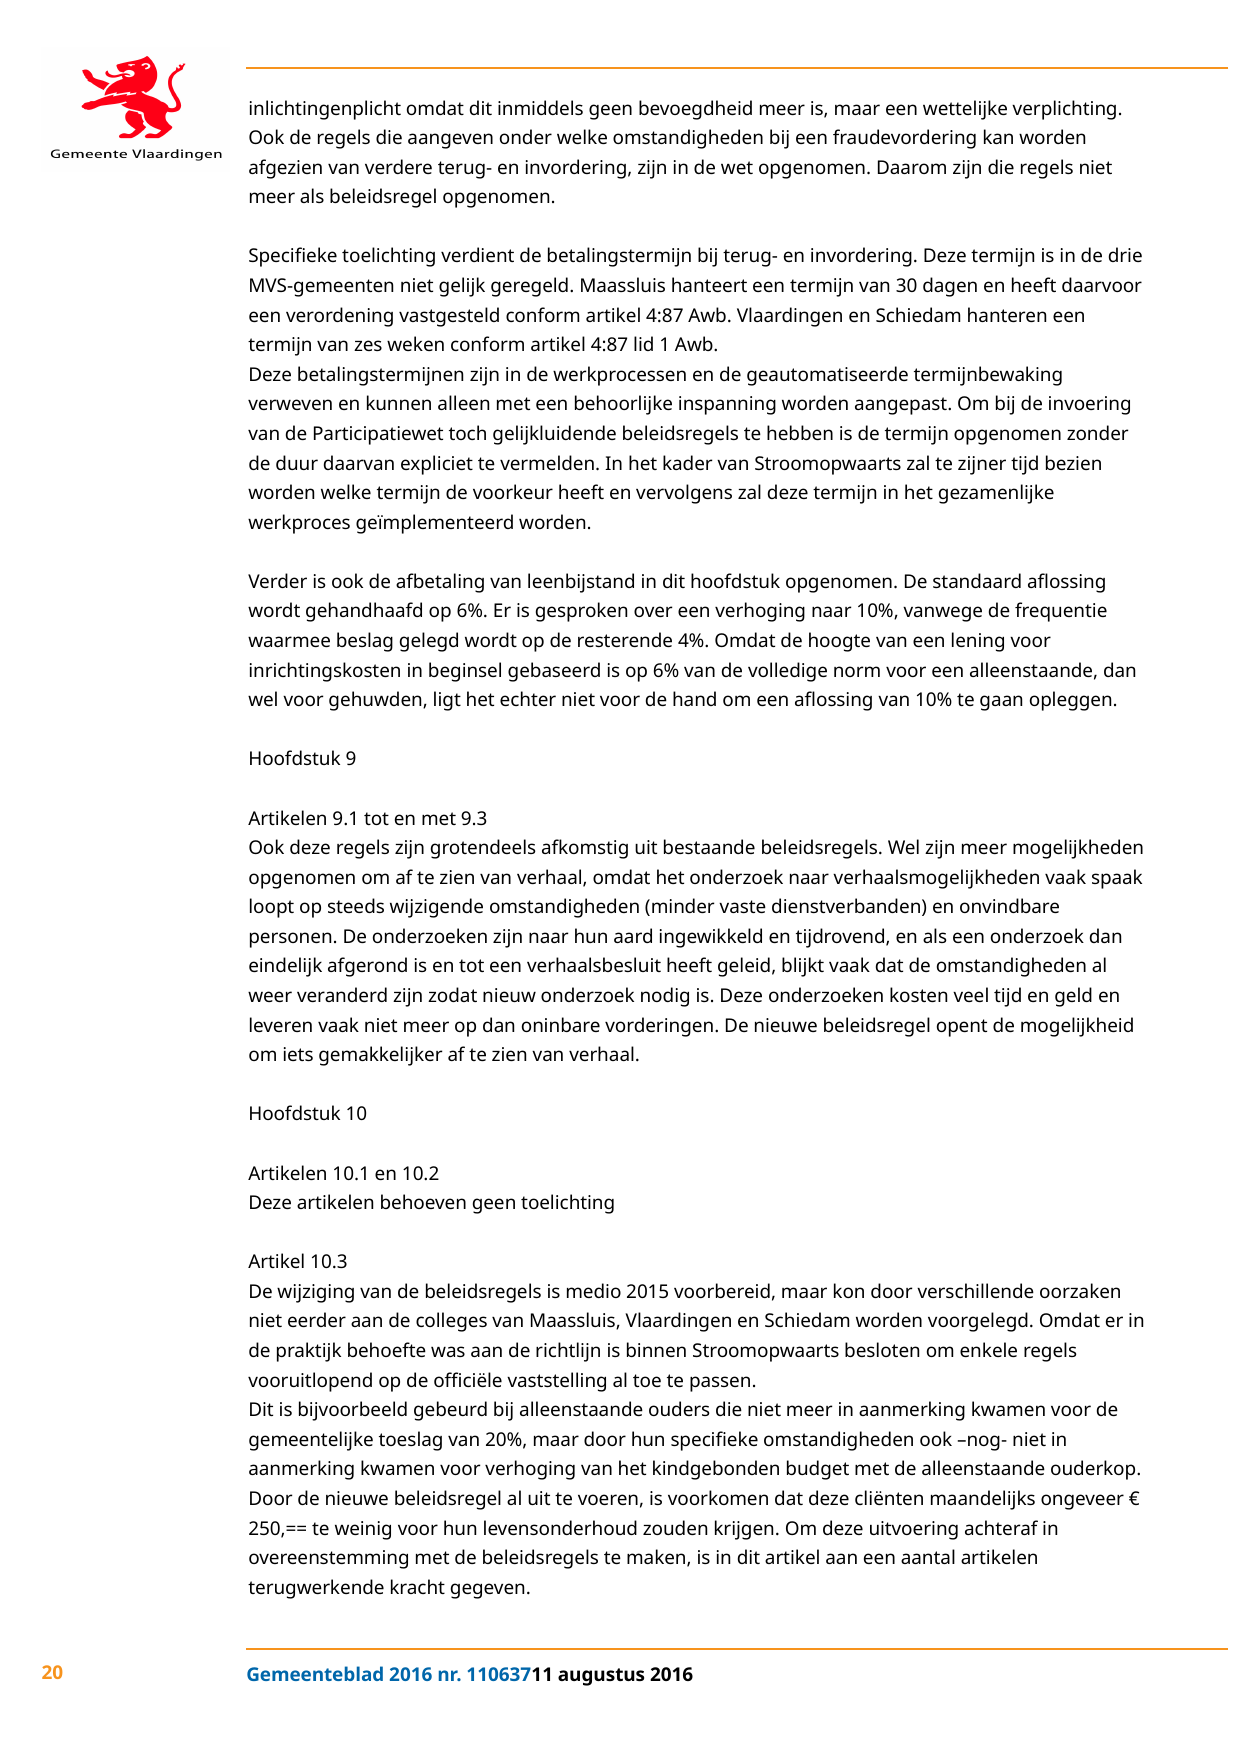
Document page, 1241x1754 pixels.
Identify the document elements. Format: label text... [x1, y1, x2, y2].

text Deze artikelen behoeven geen toelichting [248, 1189, 1152, 1215]
text Specifieke toelichting verdient de betalingstermijn bij terug- en invordering. Deze termijn is in de drie MVS-gemeenten niet gelijk geregeld. Maassluis hanteert een termijn van 30 dagen en heeft daarvoor een verordening vastgesteld conform artikel 4:87 Awb. Vlaardingen en Schiedam hanteren een termijn van zes weken conform artikel 4:87 lid 1 Awb. [248, 243, 1152, 357]
text Verder is ook de afbetaling van leenbijstand in dit hoofdstuk opgenomen. De standaard aflossing wordt gehandhaafd op 6%. Er is gesproken over een verhoging naar 10%, vanwege de frequentie waarmee beslag gelegd wordt op de resterende 4%. Omdat de hoogte van een lening voor inrichtingskosten in beginsel gebaseerd is op 6% van de volledige norm voor een alleenstaande, dan wel voor gehuwden, ligt het echter niet voor de hand om een aflossing van 10% te gaan opleggen. [248, 568, 1152, 712]
text inlichtingenplicht omdat dit inmiddels geen bevoegdheid meer is, maar een wettelijke verplichting. [248, 95, 1152, 121]
picture [41, 47, 231, 172]
text De wijziging van de beleidsregels is medio 2015 voorbereid, maar kon door verschillende oorzaken niet eerder aan de colleges van Maassluis, Vlaardingen en Schiedam worden voorgelegd. Omdat er in de praktijk behoefte was aan de richtlijn is binnen Stroomopwaarts besloten om enkele regels vooruitlopend op de officiële vaststelling al toe te passen. [248, 1278, 1152, 1393]
text Artikelen 10.1 en 10.2 [248, 1160, 1152, 1186]
text Artikelen 9.1 tot en met 9.3 [248, 805, 1152, 831]
text Hoofdstuk 10 [248, 1101, 1152, 1126]
text Ook deze regels zijn grotendeels afkomstig uit bestaande beleidsregels. Wel zijn meer mogelijkheden opgenomen om af te zien van verhaal, omdat het onderzoek naar verhaalsmogelijkheden vaak spaak loopt op steeds wijzigende omstandigheden (minder vaste dienstverbanden) en onvindbare personen. De onderzoeken zijn naar hun aard ingewikkeld en tijdrovend, en als een onderzoek dan eindelijk afgerond is en tot een verhaalsbesluit heeft geleid, blijkt vaak dat de omstandigheden al weer veranderd zijn zodat nieuw onderzoek nodig is. Deze onderzoeken kosten veel tijd en geld en leveren vaak niet meer op dan oninbare vorderingen. De nieuwe beleidsregel opent de mogelijkheid om iets gemakkelijker af te zien van verhaal. [248, 834, 1152, 1067]
text Hoofdstuk 9 [248, 746, 1152, 771]
text Ook de regels die aangeven onder welke omstandigheden bij een fraudevordering kan worden afgezien van verdere terug- en invordering, zijn in de wet opgenomen. Daarom zijn die regels niet meer als beleidsregel opgenomen. [248, 124, 1152, 209]
text Artikel 10.3 [248, 1248, 1152, 1274]
text Deze betalingstermijnen zijn in de werkprocessen en de geautomatiseerde termijnbewaking verweven en kunnen alleen met een behoorlijke inspanning worden aangepast. Om bij de invoering van de Participatiewet toch gelijkluidende beleidsregels te hebben is de termijn opgenomen zonder de duur daarvan expliciet te vermelden. In het kader van Stroomopwaarts zal te zijner tijd bezien worden welke termijn de voorkeur heeft en vervolgens zal deze termijn in het gezamenlijke werkproces geïmplementeerd worden. [248, 361, 1152, 535]
text Dit is bijvoorbeeld gebeurd bij alleenstaande ouders die niet meer in aanmerking kwamen voor de gemeentelijke toeslag van 20%, maar door hun specifieke omstandigheden ook –nog- niet in aanmerking kwamen voor verhoging van het kindgebonden budget met de alleenstaande ouderkop. Door de nieuwe beleidsregel al uit te voeren, is voorkomen dat deze cliënten maandelijks ongeveer € 250,== te weinig voor hun levensonderhoud zouden krijgen. Om deze uitvoering achteraf in overeenstemming met de beleidsregels te maken, is in dit artikel aan een aantal artikelen terugwerkende kracht gegeven. [248, 1396, 1152, 1600]
